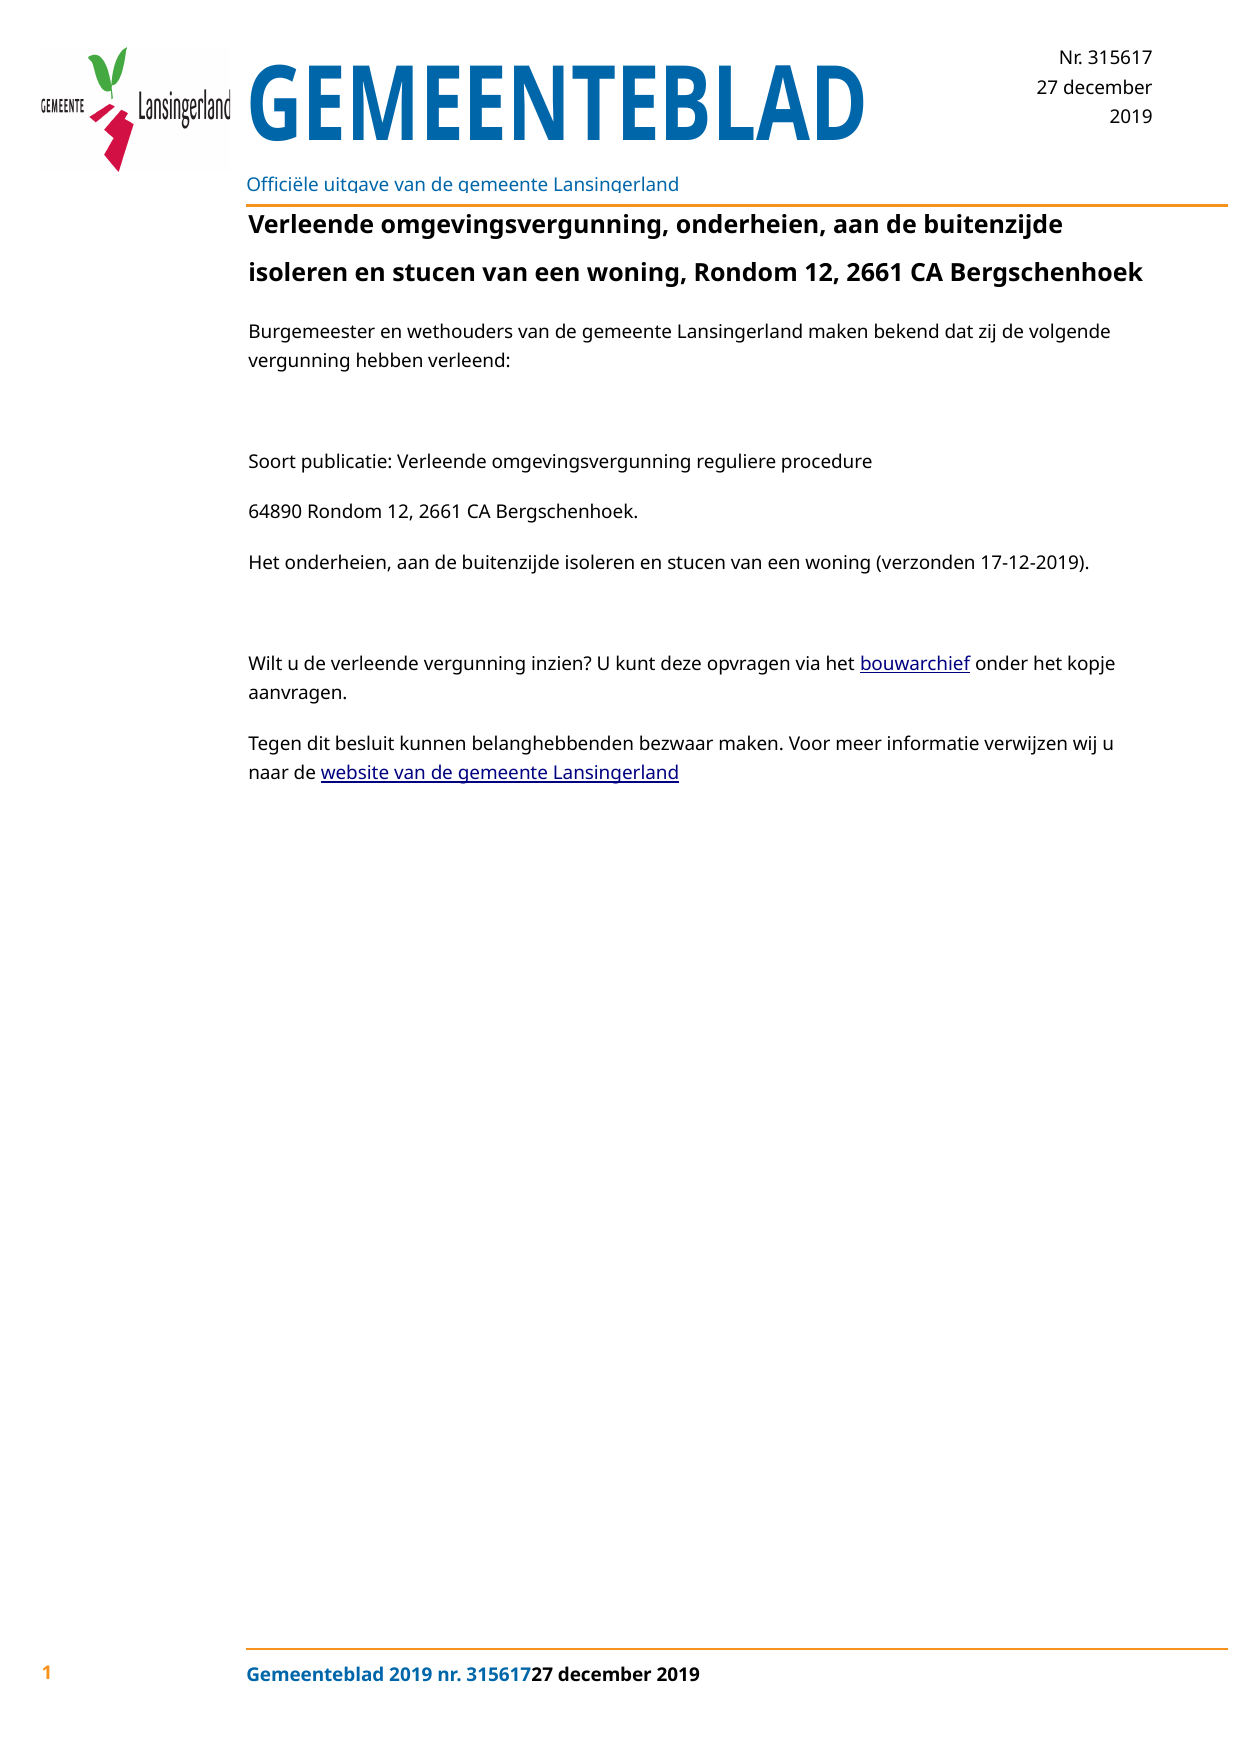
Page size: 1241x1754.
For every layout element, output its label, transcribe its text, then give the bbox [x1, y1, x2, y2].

text 64890 Rondom 12, 2661 CA Bergschenhoek. [248, 499, 1152, 524]
text Wilt u de verleende vergunning inzien? U kunt deze opvragen via het bouwarchief onder het kopje aanvragen. [248, 650, 1152, 705]
text Burgemeester en wethouders van de gemeente Lansingerland maken bekend dat zij de volgende vergunning hebben verleend: [248, 318, 1152, 373]
text Tegen dit besluit kunnen belanghebbenden bezwaar maken. Voor meer informatie verwijzen wij u naar de website van de gemeente Lansingerland [248, 730, 1152, 785]
text Verleende omgevingsvergunning, onderheien, aan de buitenzijde isoleren en stucen van een woning, Rondom 12, 2661 CA Bergschenhoek [248, 207, 1152, 288]
picture [41, 47, 231, 172]
text Het onderheien, aan de buitenzijde isoleren en stucen van een woning (verzonden 17-12-2019). [248, 549, 1152, 575]
text Soort publicatie: Verleende omgevingsvergunning reguliere procedure [248, 448, 1152, 474]
